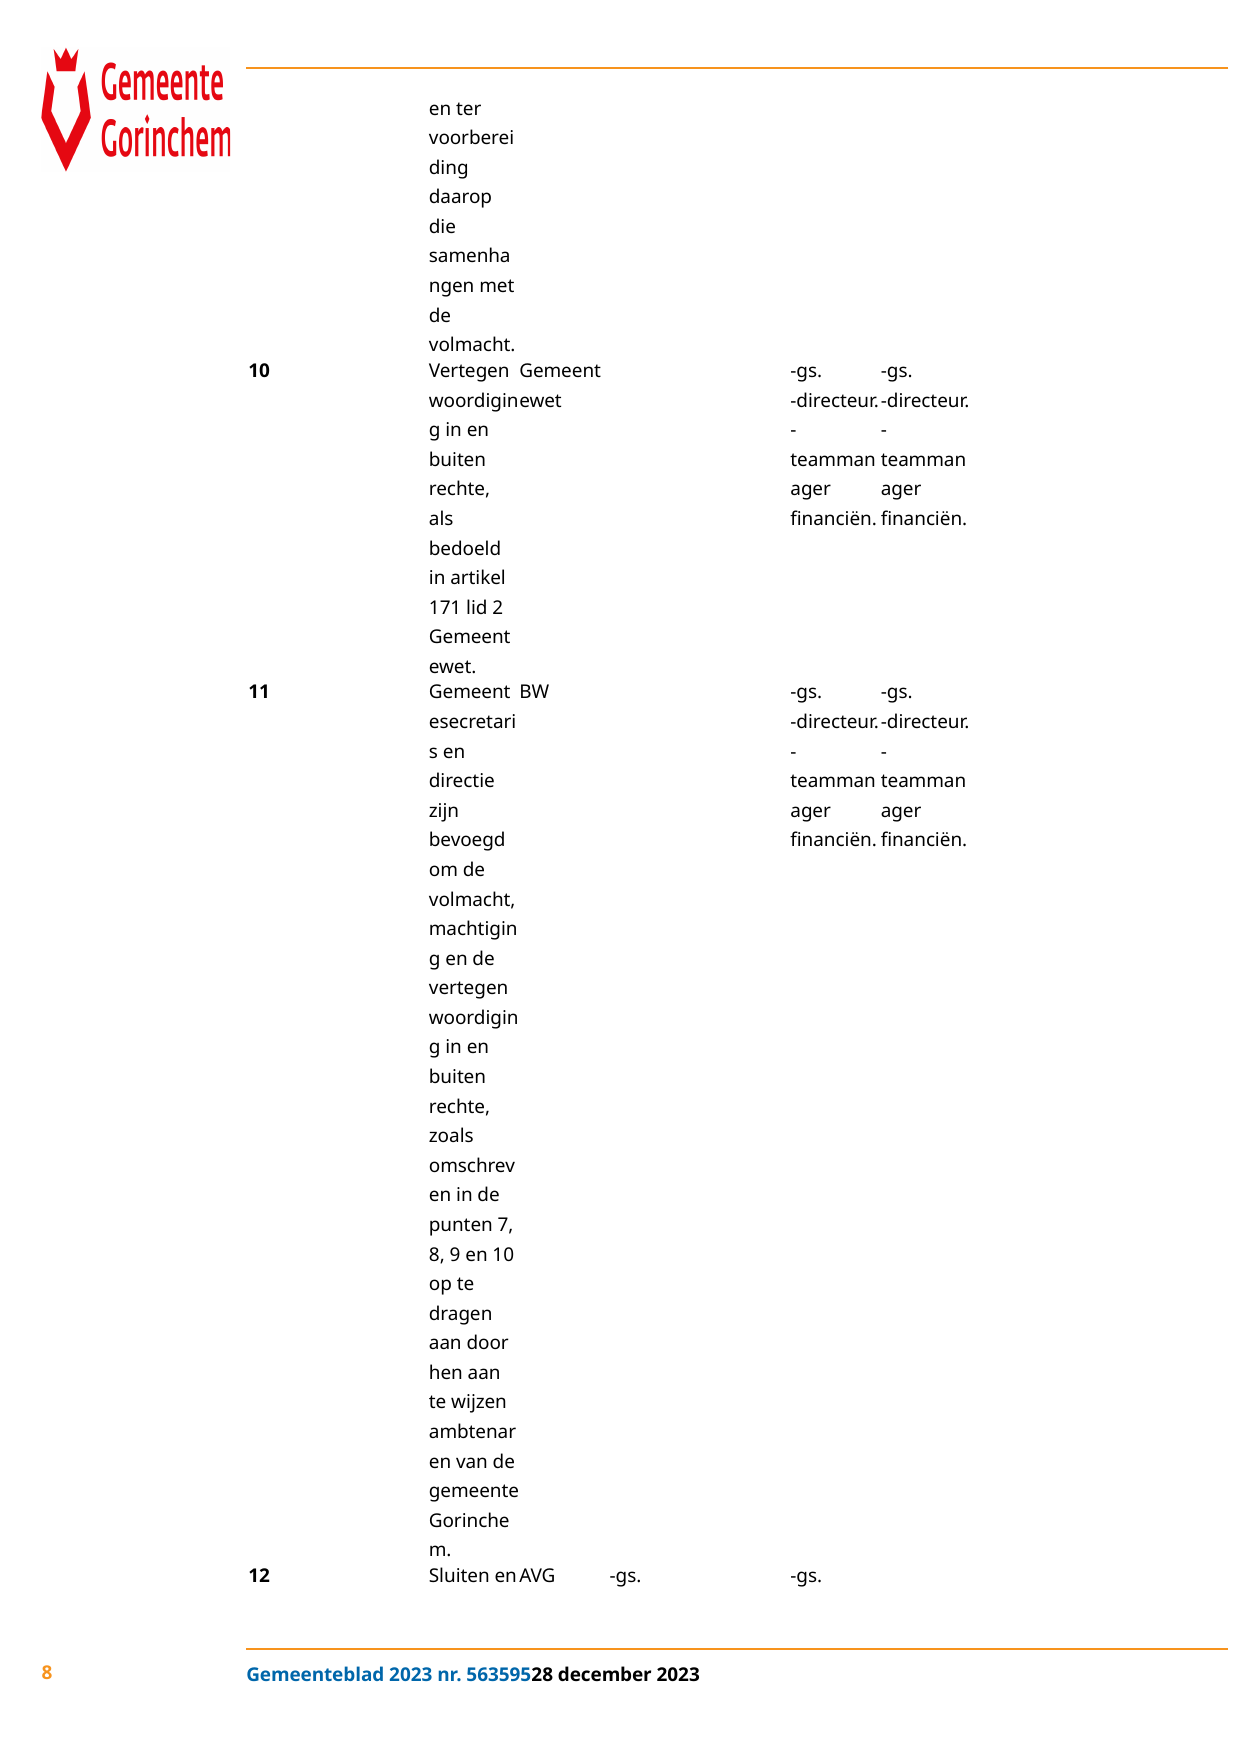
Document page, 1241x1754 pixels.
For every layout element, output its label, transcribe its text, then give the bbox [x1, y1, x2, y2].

table_cell [609, 95, 700, 357]
table_cell AVG [519, 1563, 609, 1588]
table_cell [700, 95, 790, 357]
table_cell BW [519, 679, 609, 1562]
table_cell Gemeentesecretaris en directie zijn bevoegd om de volmacht, machtiging en de vertegenwoordiging in en buiten rechte, zoals omschreven in de punten 7, 8, 9 en 10 op te dragen aan door hen aan te wijzen ambtenaren van de gemeente Gorinchem. [429, 679, 519, 1562]
table_cell [609, 679, 700, 1562]
table_cell [519, 95, 609, 357]
table_cell [1061, 357, 1152, 679]
table_cell Sluiten en [429, 1563, 519, 1588]
table_cell [609, 357, 700, 679]
table_cell en ter voorbereiding daarop die samenhangen met de volmacht. [429, 95, 519, 357]
table_cell -gs. [609, 1563, 700, 1588]
table_cell [1061, 95, 1152, 357]
table_cell 11 [248, 679, 338, 1562]
table_cell -gs. -directeur. -teammanager financiën. [790, 679, 881, 1562]
table_cell -gs. -directeur. -teammanager financiën. [881, 679, 971, 1562]
table_cell Vertegenwoordiging in en buiten rechte, als bedoeld in artikel 171 lid 2 Gemeentewet. [429, 357, 519, 679]
table_cell [971, 679, 1061, 1562]
table_cell [1061, 1563, 1152, 1588]
table_cell [338, 95, 429, 357]
table_cell 12 [248, 1563, 338, 1588]
picture [41, 47, 231, 172]
table_cell [338, 1563, 429, 1588]
table_cell [700, 1563, 790, 1588]
table_cell [881, 1563, 971, 1588]
table_cell 10 [248, 357, 338, 679]
table_cell Gemeentewet [519, 357, 609, 679]
table_cell [338, 679, 429, 1562]
table_cell [700, 357, 790, 679]
table_cell [790, 95, 881, 357]
table_cell [881, 95, 971, 357]
table_cell [971, 95, 1061, 357]
table_cell [971, 1563, 1061, 1588]
table_cell -gs. -directeur. -teammanager financiën. [790, 357, 881, 679]
table_cell [700, 679, 790, 1562]
table_cell -gs. -directeur. -teammanager financiën. [881, 357, 971, 679]
table_cell -gs. [790, 1563, 881, 1588]
table_cell [338, 357, 429, 679]
table_cell [971, 357, 1061, 679]
table_cell [1061, 679, 1152, 1562]
table_cell [248, 95, 338, 357]
